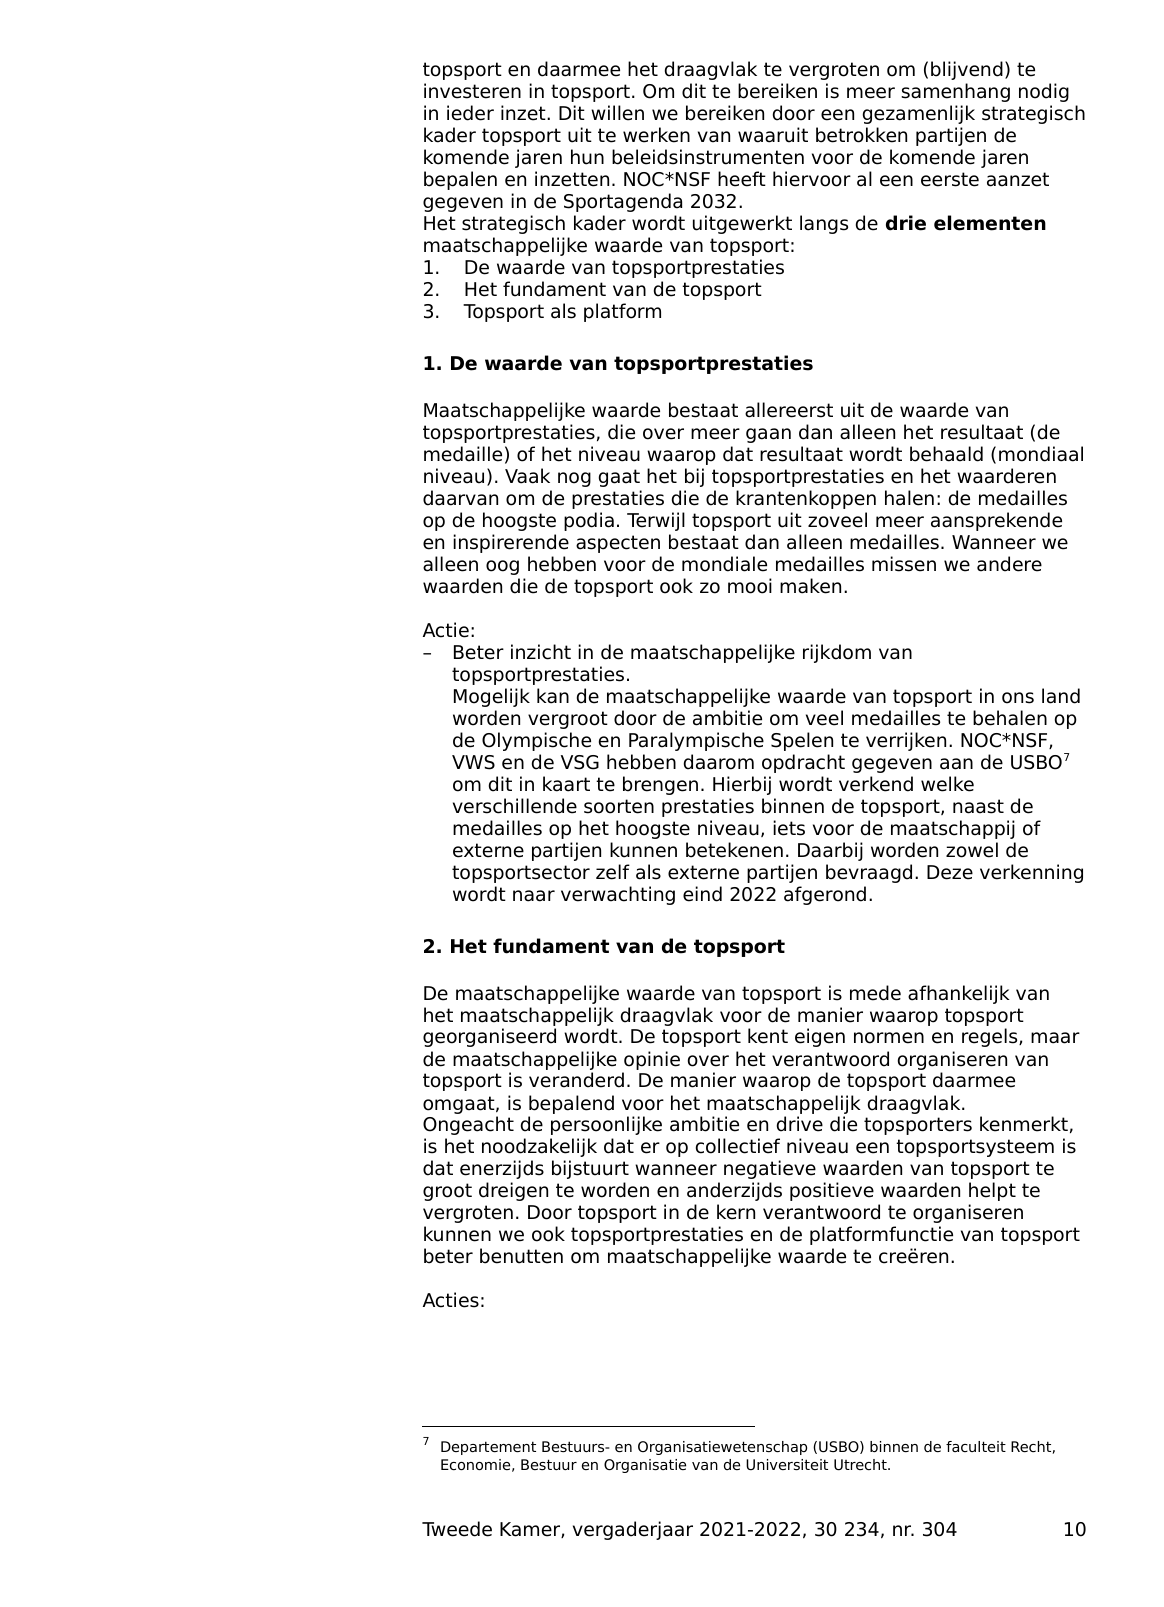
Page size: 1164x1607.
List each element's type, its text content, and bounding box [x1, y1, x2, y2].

text Het strategisch kader wordt uitgewerkt langs de drie elementen maatschappelijke waarde van topsport: [422, 213, 1087, 257]
subtitle 2. Het fundament van de topsport [422, 936, 1087, 957]
text 2. Het fundament van de topsport [422, 279, 1087, 301]
text topsport en daarmee het draagvlak te vergroten om (blijvend) te investeren in topsport. Om dit te bereiken is meer samenhang nodig in ieder inzet. Dit willen we bereiken door een gezamenlijk strategisch kader topsport uit te werken van waaruit betrokken partijen de komende jaren hun beleidsinstrumenten voor de komende jaren bepalen en inzetten. NOC*NSF heeft hiervoor al een eerste aanzet gegeven in de Sportagenda 2032. [422, 59, 1087, 213]
text 1. De waarde van topsportprestaties [422, 257, 1087, 279]
text Departement Bestuurs- en Organisatiewetenschap (USBO) binnen de faculteit Recht, Economie, Bestuur en Organisatie van de Universiteit Utrecht. [422, 1435, 1087, 1474]
text 3. Topsport als platform [422, 301, 1087, 323]
text – Beter inzicht in de maatschappelijke rijkdom van topsportprestaties. [422, 642, 1087, 686]
text Maatschappelijke waarde bestaat allereerst uit de waarde van topsportprestaties, die over meer gaan dan alleen het resultaat (de medaille) of het niveau waarop dat resultaat wordt behaald (mondiaal niveau). Vaak nog gaat het bij topsportprestaties en het waarderen daarvan om de prestaties die de krantenkoppen halen: de medailles op de hoogste podia. Terwijl topsport uit zoveel meer aansprekende en inspirerende aspecten bestaat dan alleen medailles. Wanneer we alleen oog hebben voor de mondiale medailles missen we andere waarden die de topsport ook zo mooi maken. [422, 400, 1087, 598]
text Acties: [422, 1290, 1087, 1312]
text Ongeacht de persoonlijke ambitie en drive die topsporters kenmerkt, is het noodzakelijk dat er op collectief niveau een topsportsysteem is dat enerzijds bijstuurt wanneer negatieve waarden van topsport te groot dreigen te worden en anderzijds positieve waarden helpt te vergroten. Door topsport in de kern verantwoord te organiseren kunnen we ook topsportprestaties en de platformfunctie van topsport beter benutten om maatschappelijke waarde te creëren. [422, 1114, 1087, 1268]
text Mogelijk kan de maatschappelijke waarde van topsport in ons land worden vergroot door de ambitie om veel medailles te behalen op de Olympische en Paralympische Spelen te verrijken. NOC*NSF, VWS en de VSG hebben daarom opdracht gegeven aan de USBO om dit in kaart te brengen. Hierbij wordt verkend welke verschillende soorten prestaties binnen de topsport, naast de medailles op het hoogste niveau, iets voor de maatschappij of externe partijen kunnen betekenen. Daarbij worden zowel de topsportsector zelf als externe partijen bevraagd. Deze verkenning wordt naar verwachting eind 2022 afgerond. [452, 686, 1087, 906]
text Actie: [422, 620, 1087, 642]
subtitle 1. De waarde van topsportprestaties [422, 353, 1087, 375]
text De maatschappelijke waarde van topsport is mede afhankelijk van het maatschappelijk draagvlak voor de manier waarop topsport georganiseerd wordt. De topsport kent eigen normen en regels, maar de maatschappelijke opinie over het verantwoord organiseren van topsport is veranderd. De manier waarop de topsport daarmee omgaat, is bepalend voor het maatschappelijk draagvlak. [422, 982, 1087, 1114]
